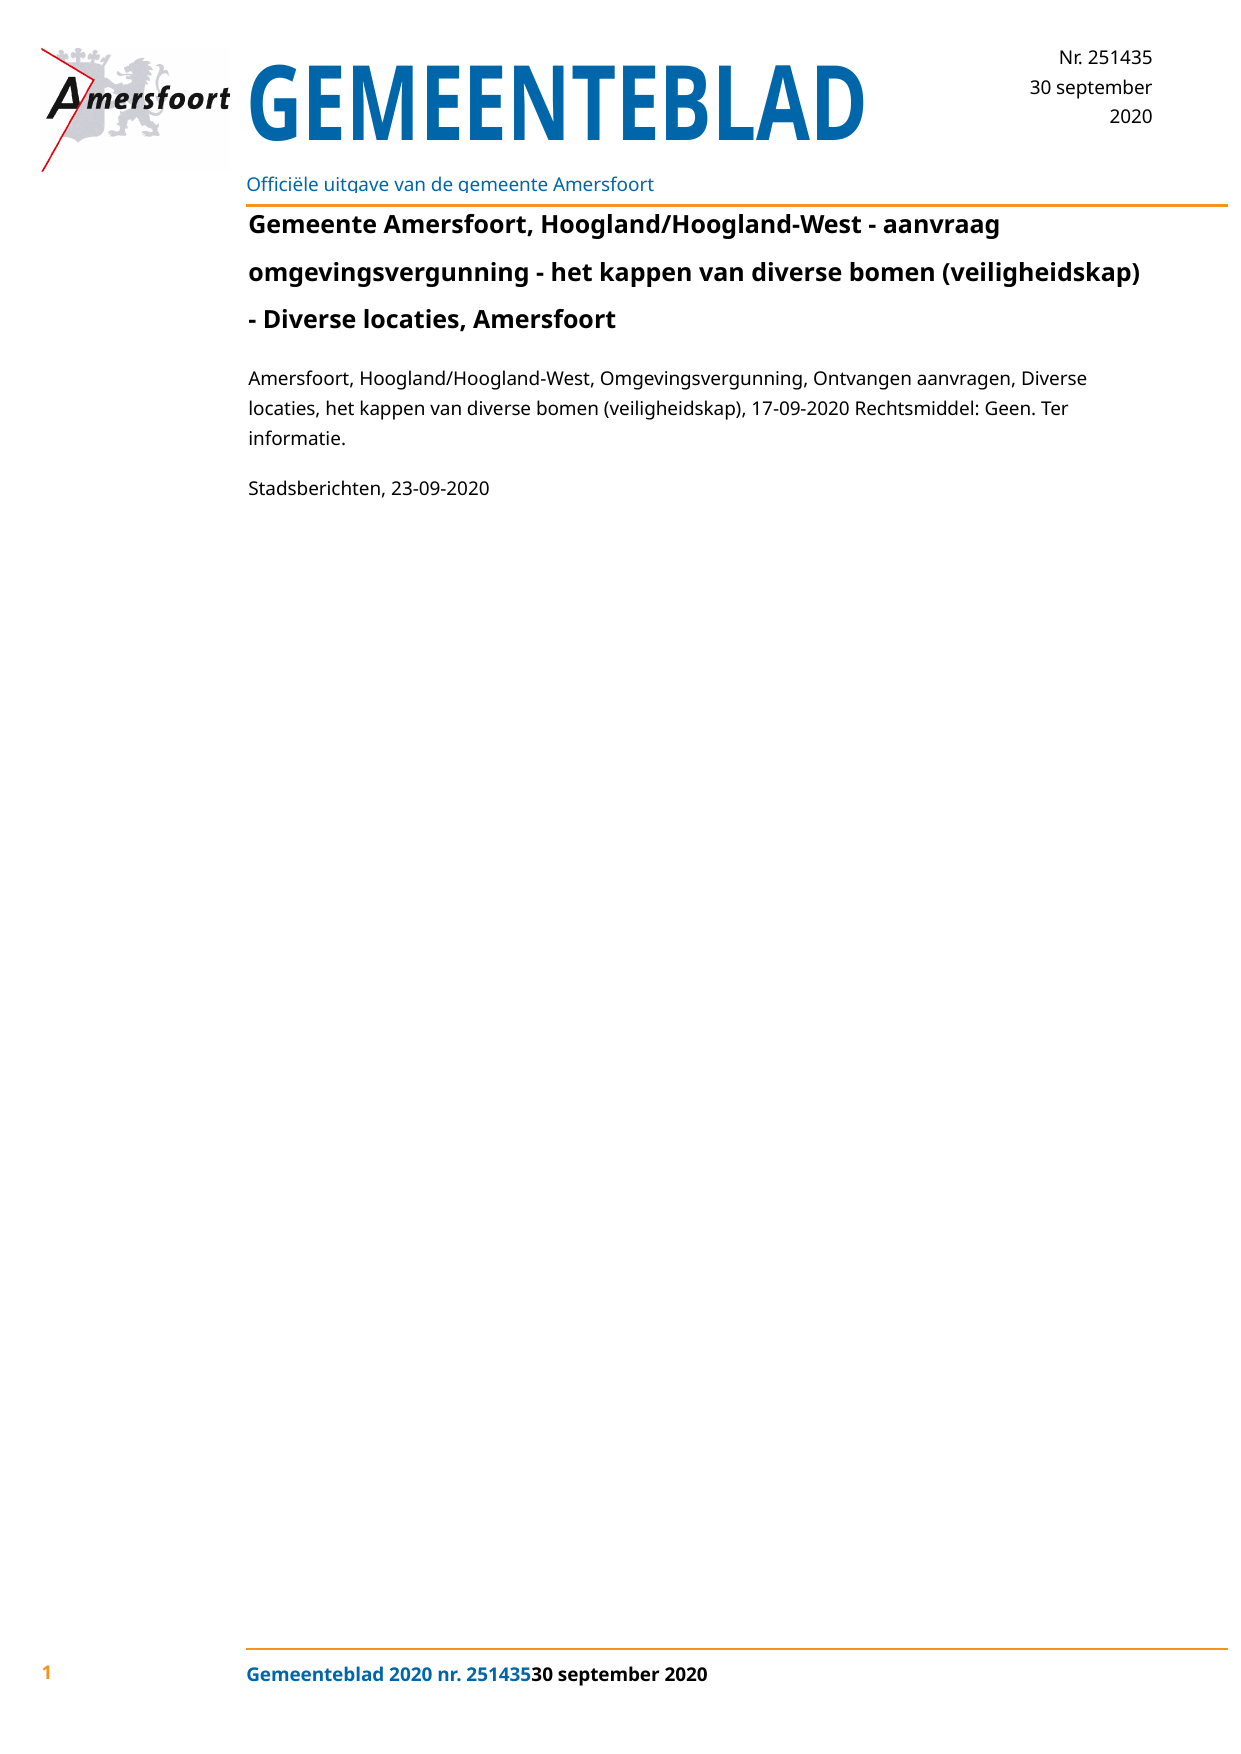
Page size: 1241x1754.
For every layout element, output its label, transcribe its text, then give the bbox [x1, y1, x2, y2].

picture [41, 47, 231, 172]
text Stadsberichten, 23-09-2020 [248, 475, 1152, 501]
text Gemeente Amersfoort, Hoogland/Hoogland-West - aanvraag omgevingsvergunning - het kappen van diverse bomen (veiligheidskap) - Diverse locaties, Amersfoort [248, 207, 1152, 336]
text Amersfoort, Hoogland/Hoogland-West, Omgevingsvergunning, Ontvangen aanvragen, Diverse locaties, het kappen van diverse bomen (veiligheidskap), 17-09-2020 Rechtsmiddel: Geen. Ter informatie. [248, 366, 1152, 450]
